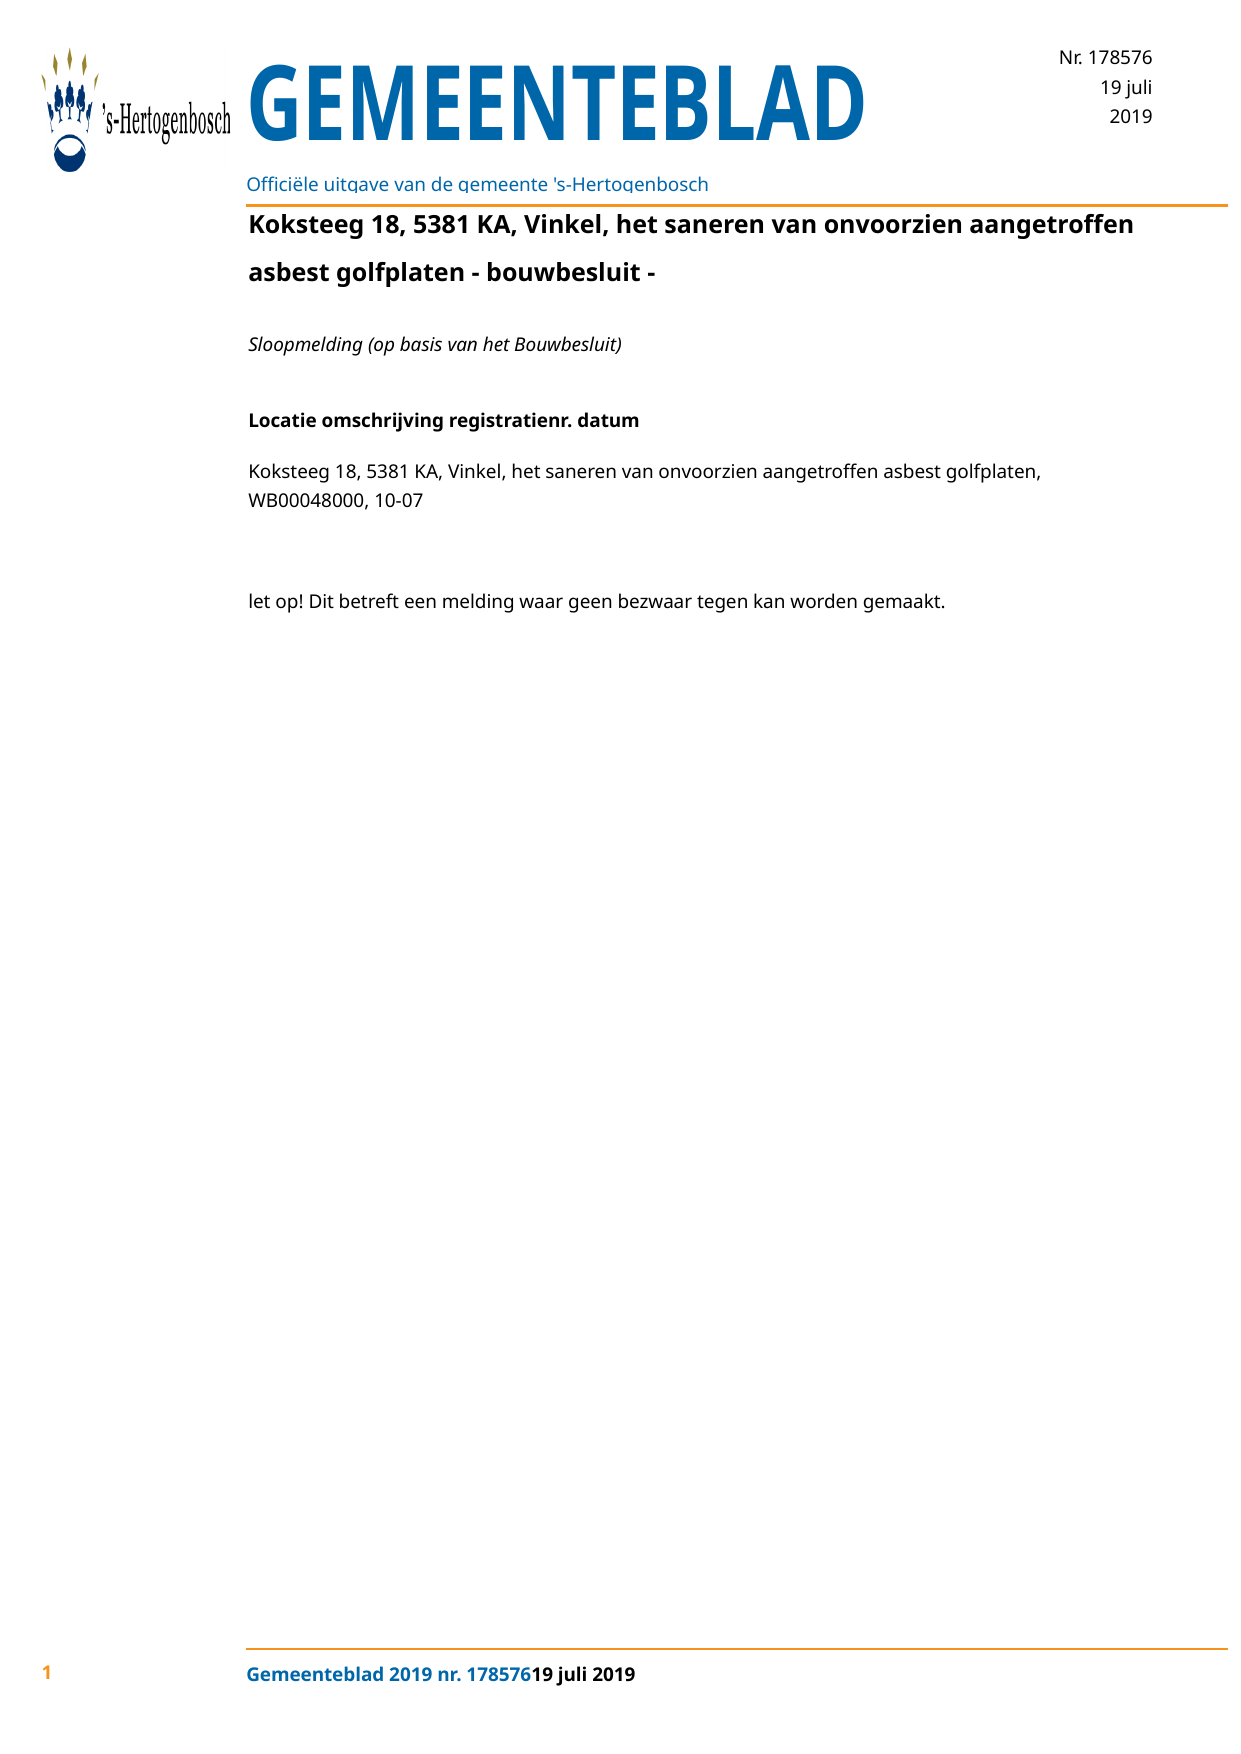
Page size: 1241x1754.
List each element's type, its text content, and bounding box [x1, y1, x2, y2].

text Koksteeg 18, 5381 KA, Vinkel, het saneren van onvoorzien aangetroffen asbest golfplaten - bouwbesluit - [248, 207, 1152, 288]
text Koksteeg 18, 5381 KA, Vinkel, het saneren van onvoorzien aangetroffen asbest golfplaten, WB00048000, 10-07 [248, 458, 1152, 513]
text let op! Dit betreft een melding waar geen bezwaar tegen kan worden gemaakt. [248, 588, 1152, 614]
text Sloopmelding (op basis van het Bouwbesluit) [248, 331, 1152, 357]
text Locatie omschrijving registratienr. datum [248, 408, 1152, 433]
picture [41, 47, 231, 172]
